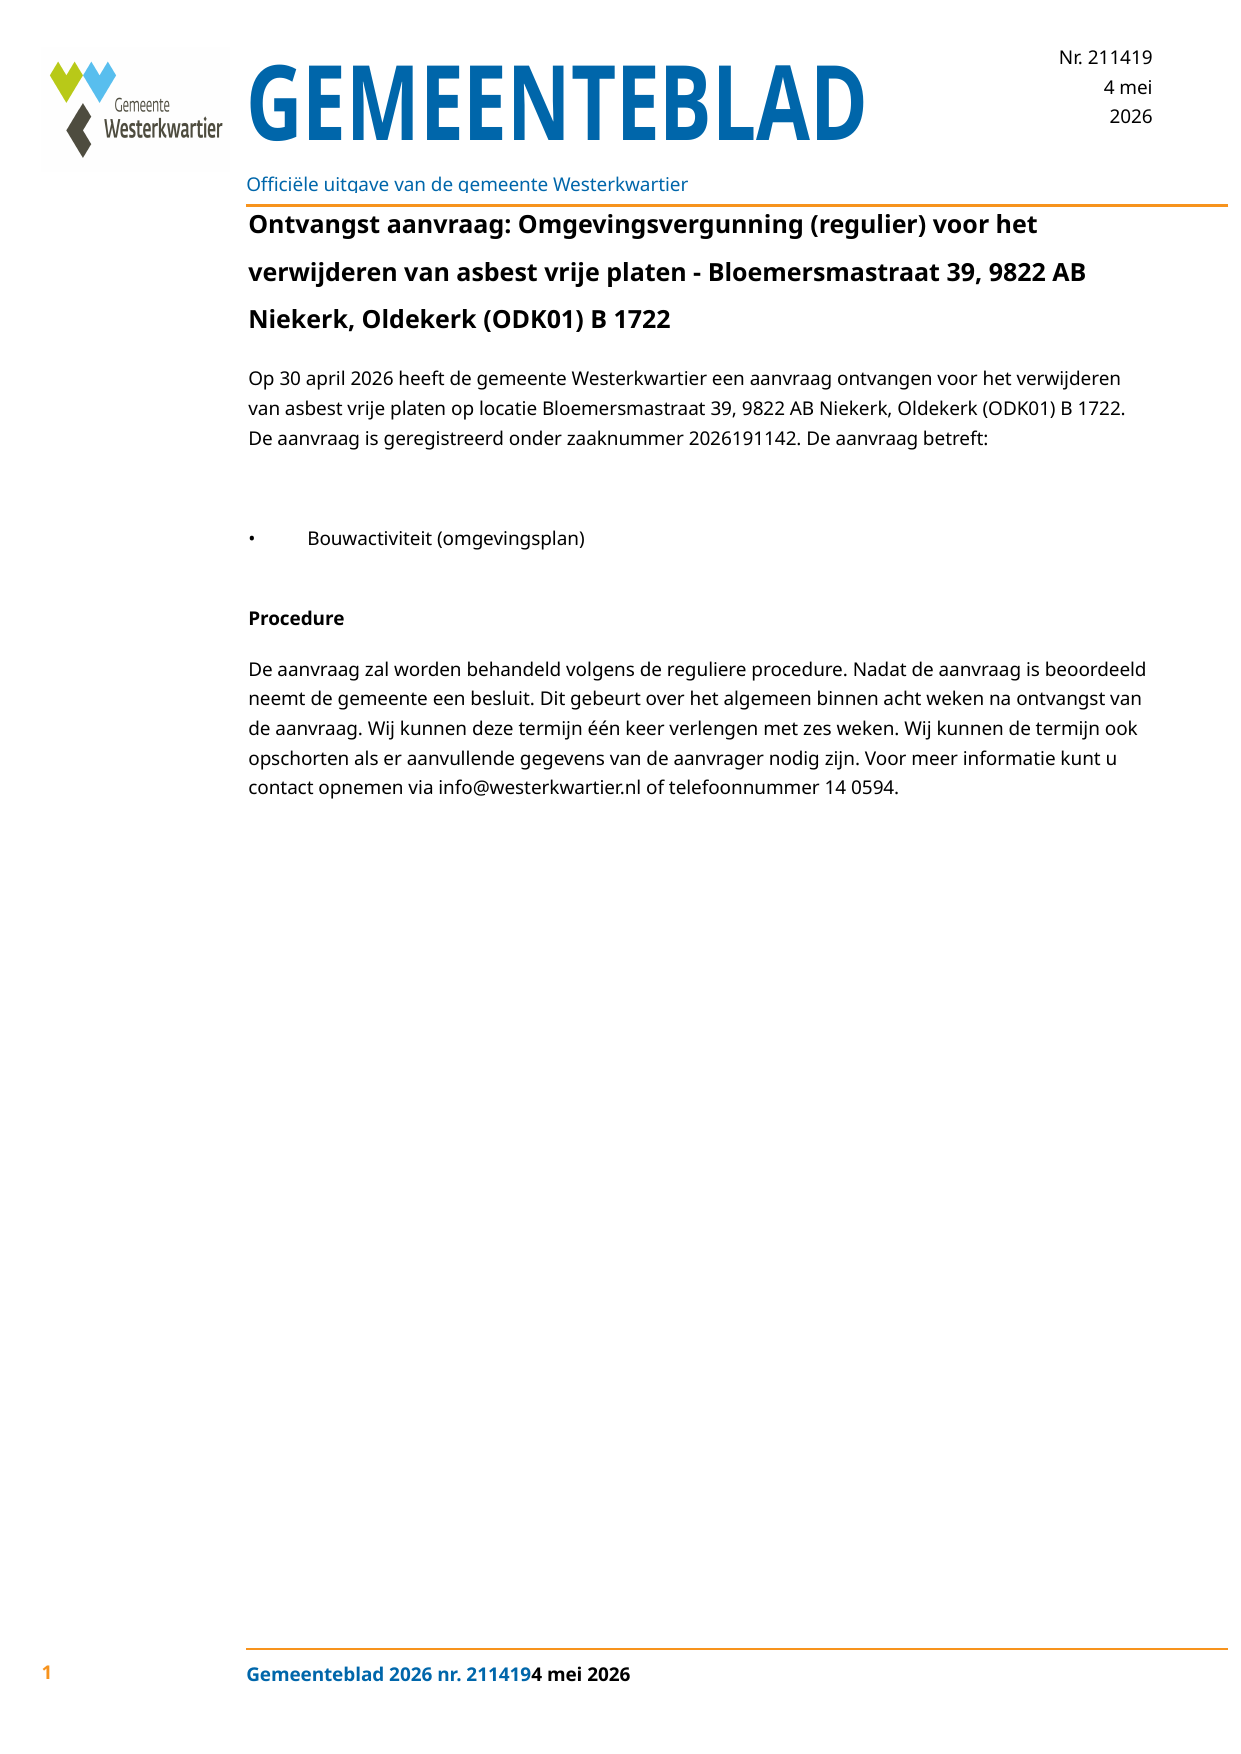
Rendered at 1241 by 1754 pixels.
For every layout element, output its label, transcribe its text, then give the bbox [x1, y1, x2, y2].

picture [41, 47, 231, 172]
text Op 30 april 2026 heeft de gemeente Westerkwartier een aanvraag ontvangen voor het verwijderen van asbest vrije platen op locatie Bloemersmastraat 39, 9822 AB Niekerk, Oldekerk (ODK01) B 1722. De aanvraag is geregistreerd onder zaaknummer 2026191142. De aanvraag betreft: [248, 366, 1152, 450]
list Bouwactiviteit (omgevingsplan) [248, 526, 1152, 551]
text Procedure [248, 606, 1152, 631]
text De aanvraag zal worden behandeld volgens de reguliere procedure. Nadat de aanvraag is beoordeeld neemt de gemeente een besluit. Dit gebeurt over het algemeen binnen acht weken na ontvangst van de aanvraag. Wij kunnen deze termijn één keer verlengen met zes weken. Wij kunnen de termijn ook opschorten als er aanvullende gegevens van de aanvrager nodig zijn. Voor meer informatie kunt u contact opnemen via info@westerkwartier.nl of telefoonnummer 14 0594. [248, 656, 1152, 800]
text Ontvangst aanvraag: Omgevingsvergunning (regulier) voor het verwijderen van asbest vrije platen - Bloemersmastraat 39, 9822 AB Niekerk, Oldekerk (ODK01) B 1722 [248, 207, 1152, 336]
